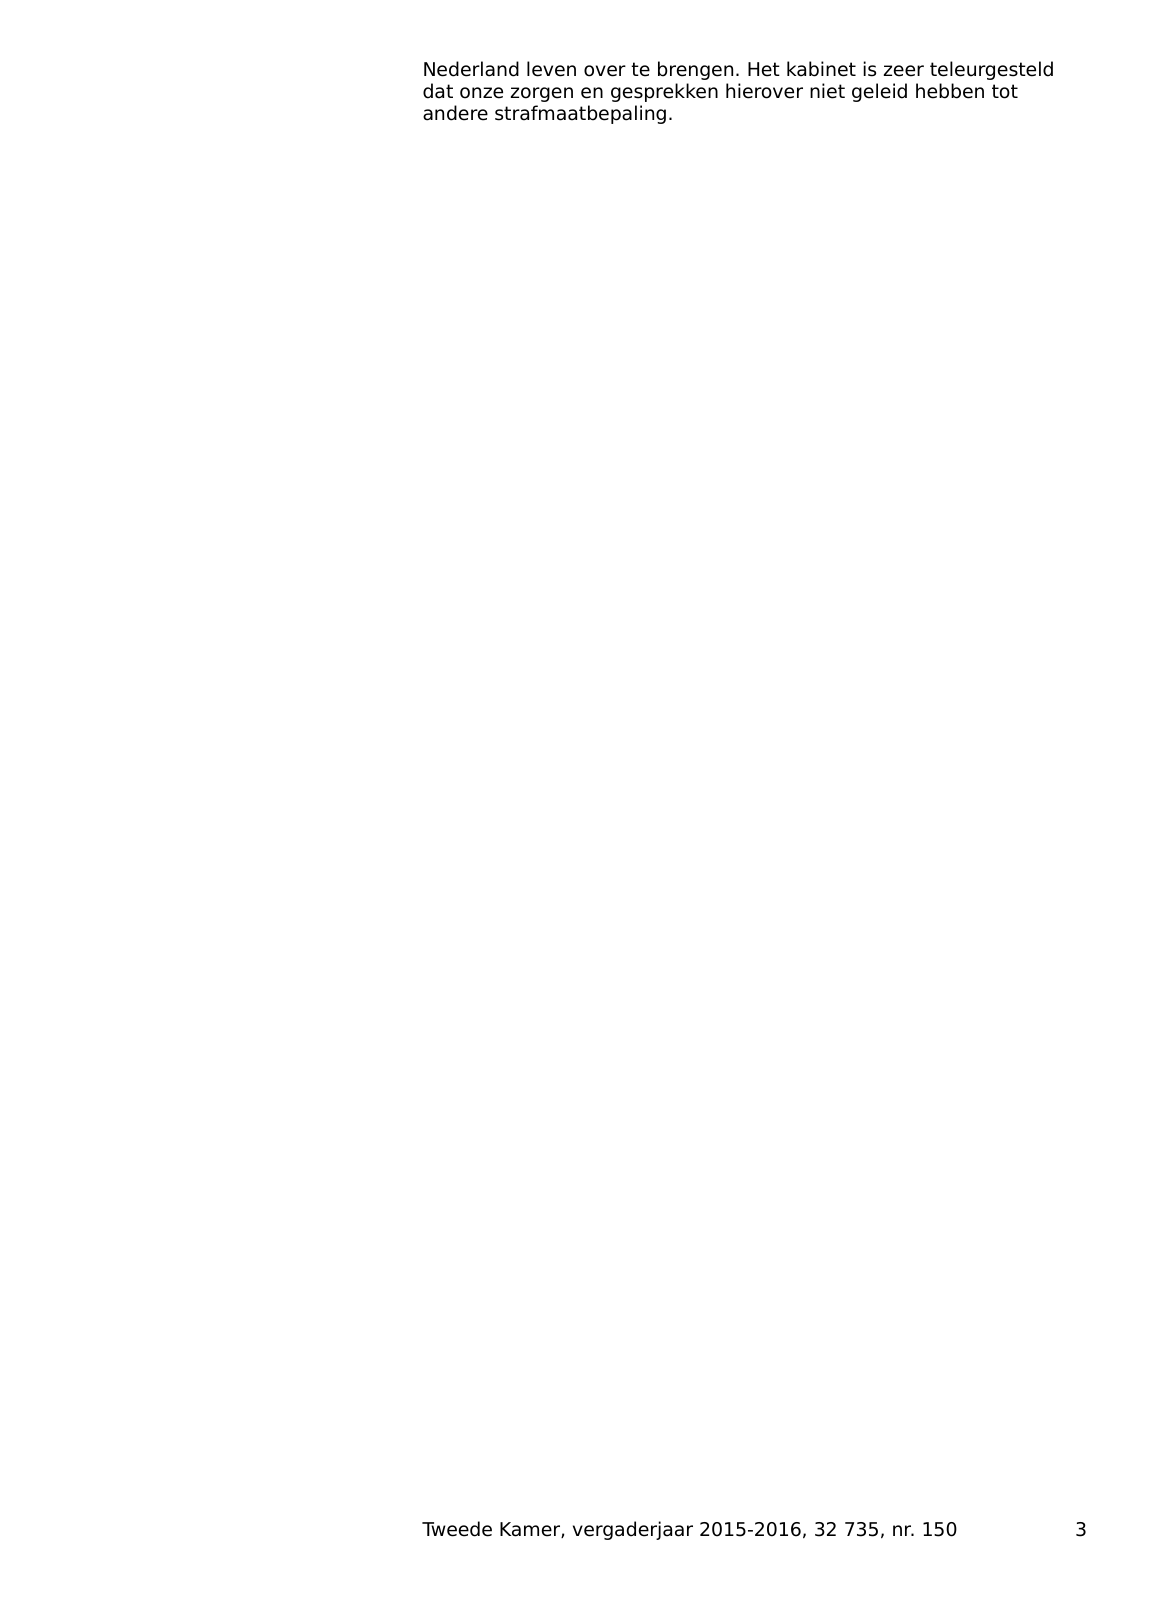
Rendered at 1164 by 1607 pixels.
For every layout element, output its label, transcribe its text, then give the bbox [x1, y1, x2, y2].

text Nederland leven over te brengen. Het kabinet is zeer teleurgesteld dat onze zorgen en gesprekken hierover niet geleid hebben tot andere strafmaatbepaling. [422, 59, 1087, 125]
